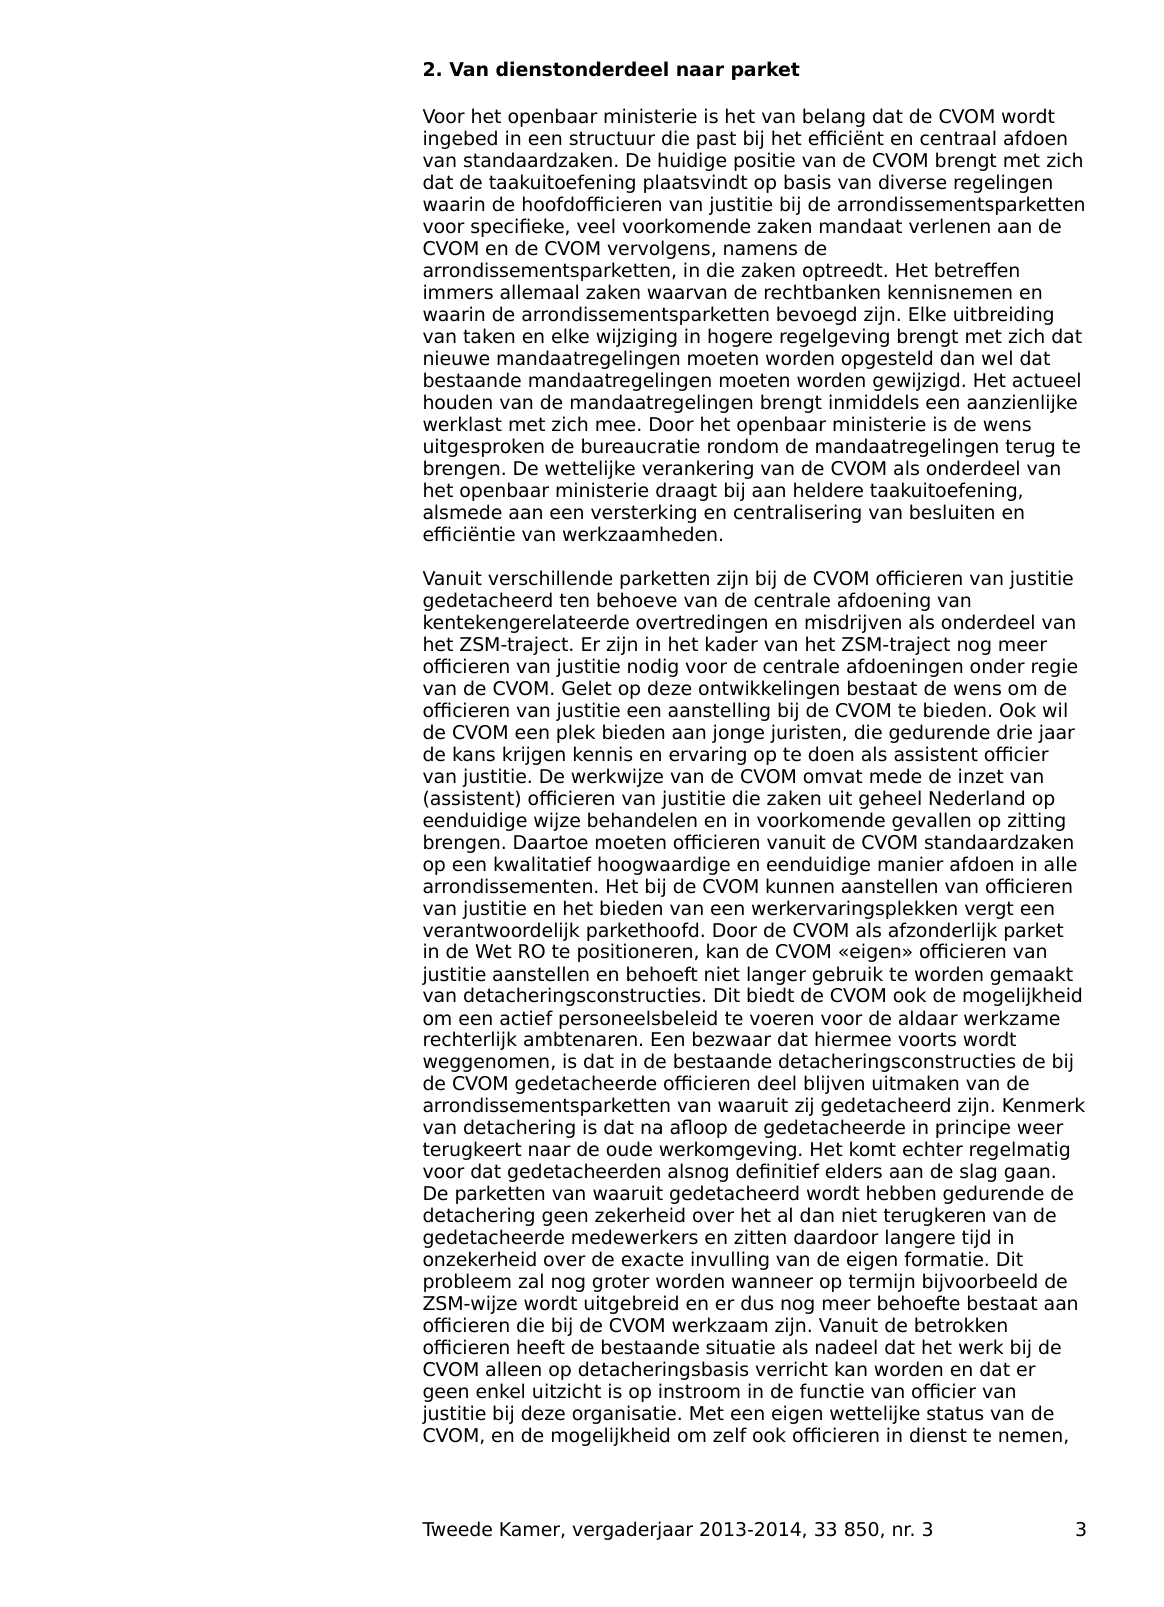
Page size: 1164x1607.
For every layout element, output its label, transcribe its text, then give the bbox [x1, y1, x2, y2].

text Voor het openbaar ministerie is het van belang dat de CVOM wordt ingebed in een structuur die past bij het efficiënt en centraal afdoen van standaardzaken. De huidige positie van de CVOM brengt met zich dat de taakuitoefening plaatsvindt op basis van diverse regelingen waarin de hoofdofficieren van justitie bij de arrondissementsparketten voor specifieke, veel voorkomende zaken mandaat verlenen aan de CVOM en de CVOM vervolgens, namens de arrondissementsparketten, in die zaken optreedt. Het betreffen immers allemaal zaken waarvan de rechtbanken kennisnemen en waarin de arrondissementsparketten bevoegd zijn. Elke uitbreiding van taken en elke wijziging in hogere regelgeving brengt met zich dat nieuwe mandaatregelingen moeten worden opgesteld dan wel dat bestaande mandaatregelingen moeten worden gewijzigd. Het actueel houden van de mandaatregelingen brengt inmiddels een aanzienlijke werklast met zich mee. Door het openbaar ministerie is de wens uitgesproken de bureaucratie rondom de mandaatregelingen terug te brengen. De wettelijke verankering van de CVOM als onderdeel van het openbaar ministerie draagt bij aan heldere taakuitoefening, alsmede aan een versterking en centralisering van besluiten en efficiëntie van werkzaamheden. [422, 106, 1087, 546]
text Vanuit verschillende parketten zijn bij de CVOM officieren van justitie gedetacheerd ten behoeve van de centrale afdoening van kentekengerelateerde overtredingen en misdrijven als onderdeel van het ZSM-traject. Er zijn in het kader van het ZSM-traject nog meer officieren van justitie nodig voor de centrale afdoeningen onder regie van de CVOM. Gelet op deze ontwikkelingen bestaat de wens om de officieren van justitie een aanstelling bij de CVOM te bieden. Ook wil de CVOM een plek bieden aan jonge juristen, die gedurende drie jaar de kans krijgen kennis en ervaring op te doen als assistent officier van justitie. De werkwijze van de CVOM omvat mede de inzet van (assistent) officieren van justitie die zaken uit geheel Nederland op eenduidige wijze behandelen en in voorkomende gevallen op zitting brengen. Daartoe moeten officieren vanuit de CVOM standaardzaken op een kwalitatief hoogwaardige en eenduidige manier afdoen in alle arrondissementen. Het bij de CVOM kunnen aanstellen van officieren van justitie en het bieden van een werkervaringsplekken vergt een verantwoordelijk parkethoofd. Door de CVOM als afzonderlijk parket in de Wet RO te positioneren, kan de CVOM «eigen» officieren van justitie aanstellen en behoeft niet langer gebruik te worden gemaakt van detacheringsconstructies. Dit biedt de CVOM ook de mogelijkheid om een actief personeelsbeleid te voeren voor de aldaar werkzame rechterlijk ambtenaren. Een bezwaar dat hiermee voorts wordt weggenomen, is dat in de bestaande detacheringsconstructies de bij de CVOM gedetacheerde officieren deel blijven uitmaken van de arrondissementsparketten van waaruit zij gedetacheerd zijn. Kenmerk van detachering is dat na afloop de gedetacheerde in principe weer terugkeert naar de oude werkomgeving. Het komt echter regelmatig voor dat gedetacheerden alsnog definitief elders aan de slag gaan. De parketten van waaruit gedetacheerd wordt hebben gedurende de detachering geen zekerheid over het al dan niet terugkeren van de gedetacheerde medewerkers en zitten daardoor langere tijd in onzekerheid over de exacte invulling van de eigen formatie. Dit probleem zal nog groter worden wanneer op termijn bijvoorbeeld de ZSM-wijze wordt uitgebreid en er dus nog meer behoefte bestaat aan officieren die bij de CVOM werkzaam zijn. Vanuit de betrokken officieren heeft de bestaande situatie als nadeel dat het werk bij de CVOM alleen op detacheringsbasis verricht kan worden en dat er geen enkel uitzicht is op instroom in de functie van officier van justitie bij deze organisatie. Met een eigen wettelijke status van de CVOM, en de mogelijkheid om zelf ook officieren in dienst te nemen, [422, 568, 1087, 1447]
subtitle 2. Van dienstonderdeel naar parket [422, 59, 1087, 81]
